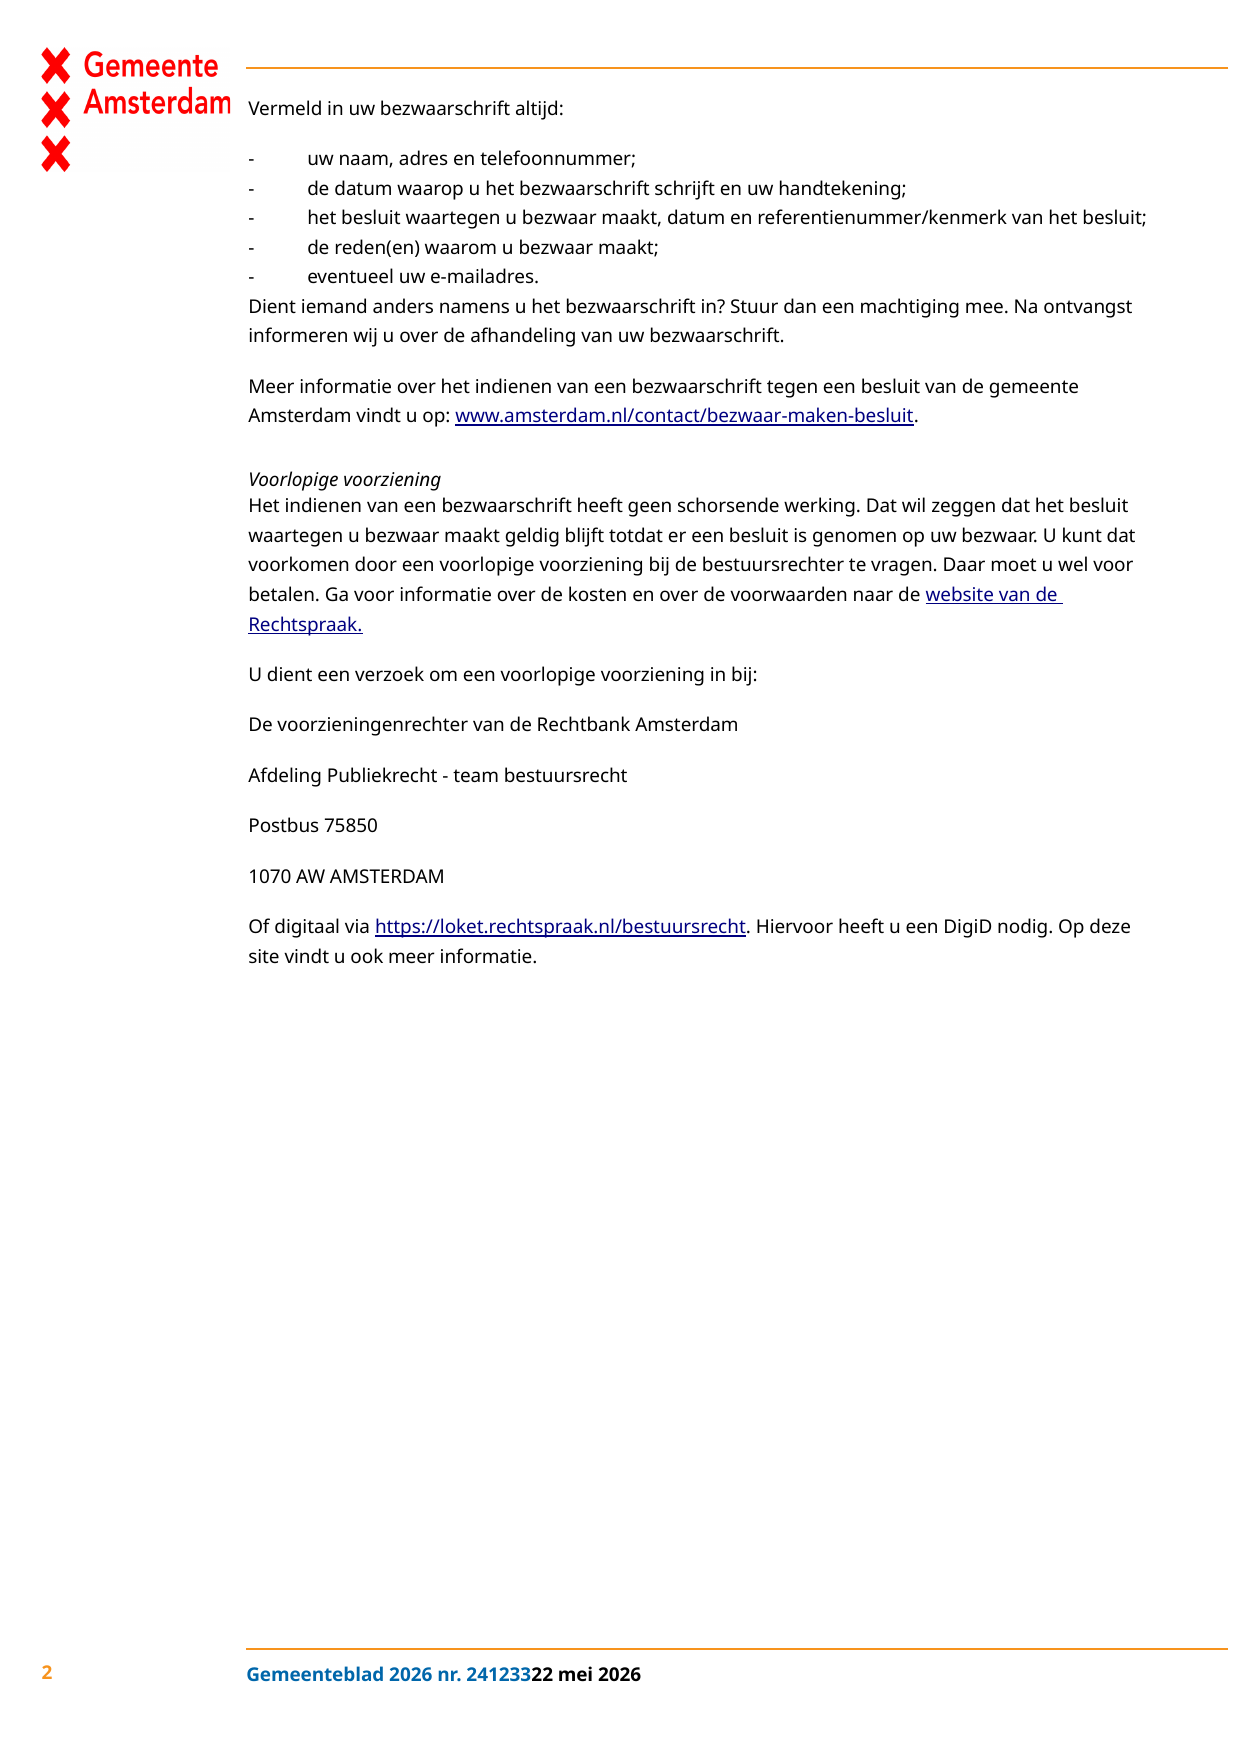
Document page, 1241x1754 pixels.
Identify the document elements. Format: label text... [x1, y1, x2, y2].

list de reden(en) waarom u bezwaar maakt; [248, 234, 1152, 260]
text Meer informatie over het indienen van een bezwaarschrift tegen een besluit van de gemeente Amsterdam vindt u op: www.amsterdam.nl/contact/bezwaar-maken-besluit. [248, 373, 1152, 428]
text Vermeld in uw bezwaarschrift altijd: [248, 95, 1152, 121]
list eventueel uw e-mailadres. [248, 263, 1152, 289]
list uw naam, adres en telefoonnummer; [248, 145, 1152, 171]
text De voorzieningenrechter van de Rechtbank Amsterdam [248, 712, 1152, 737]
text Postbus 75850 [248, 812, 1152, 838]
text Of digitaal via https://loket.rechtspraak.nl/bestuursrecht. Hiervoor heeft u een DigiD nodig. Op deze site vindt u ook meer informatie. [248, 913, 1152, 968]
picture [41, 47, 231, 172]
text Het indienen van een bezwaarschrift heeft geen schorsende werking. Dat wil zeggen dat het besluit waartegen u bezwaar maakt geldig blijft totdat er een besluit is genomen op uw bezwaar. U kunt dat voorkomen door een voorlopige voorziening bij de bestuursrechter te vragen. Daar moet u wel voor betalen. Ga voor informatie over de kosten en over de voorwaarden naar de website van de Rechtspraak. [248, 492, 1152, 636]
list het besluit waartegen u bezwaar maakt, datum en referentienummer/kenmerk van het besluit; [248, 204, 1152, 230]
text Voorlopige voorziening [248, 467, 1152, 492]
text Afdeling Publiekrecht - team bestuursrecht [248, 762, 1152, 788]
text Dient iemand anders namens u het bezwaarschrift in? Stuur dan een machtiging mee. Na ontvangst informeren wij u over de afhandeling van uw bezwaarschrift. [248, 293, 1152, 348]
text 1070 AW AMSTERDAM [248, 863, 1152, 888]
list de datum waarop u het bezwaarschrift schrijft en uw handtekening; [248, 175, 1152, 201]
text U dient een verzoek om een voorlopige voorziening in bij: [248, 661, 1152, 687]
